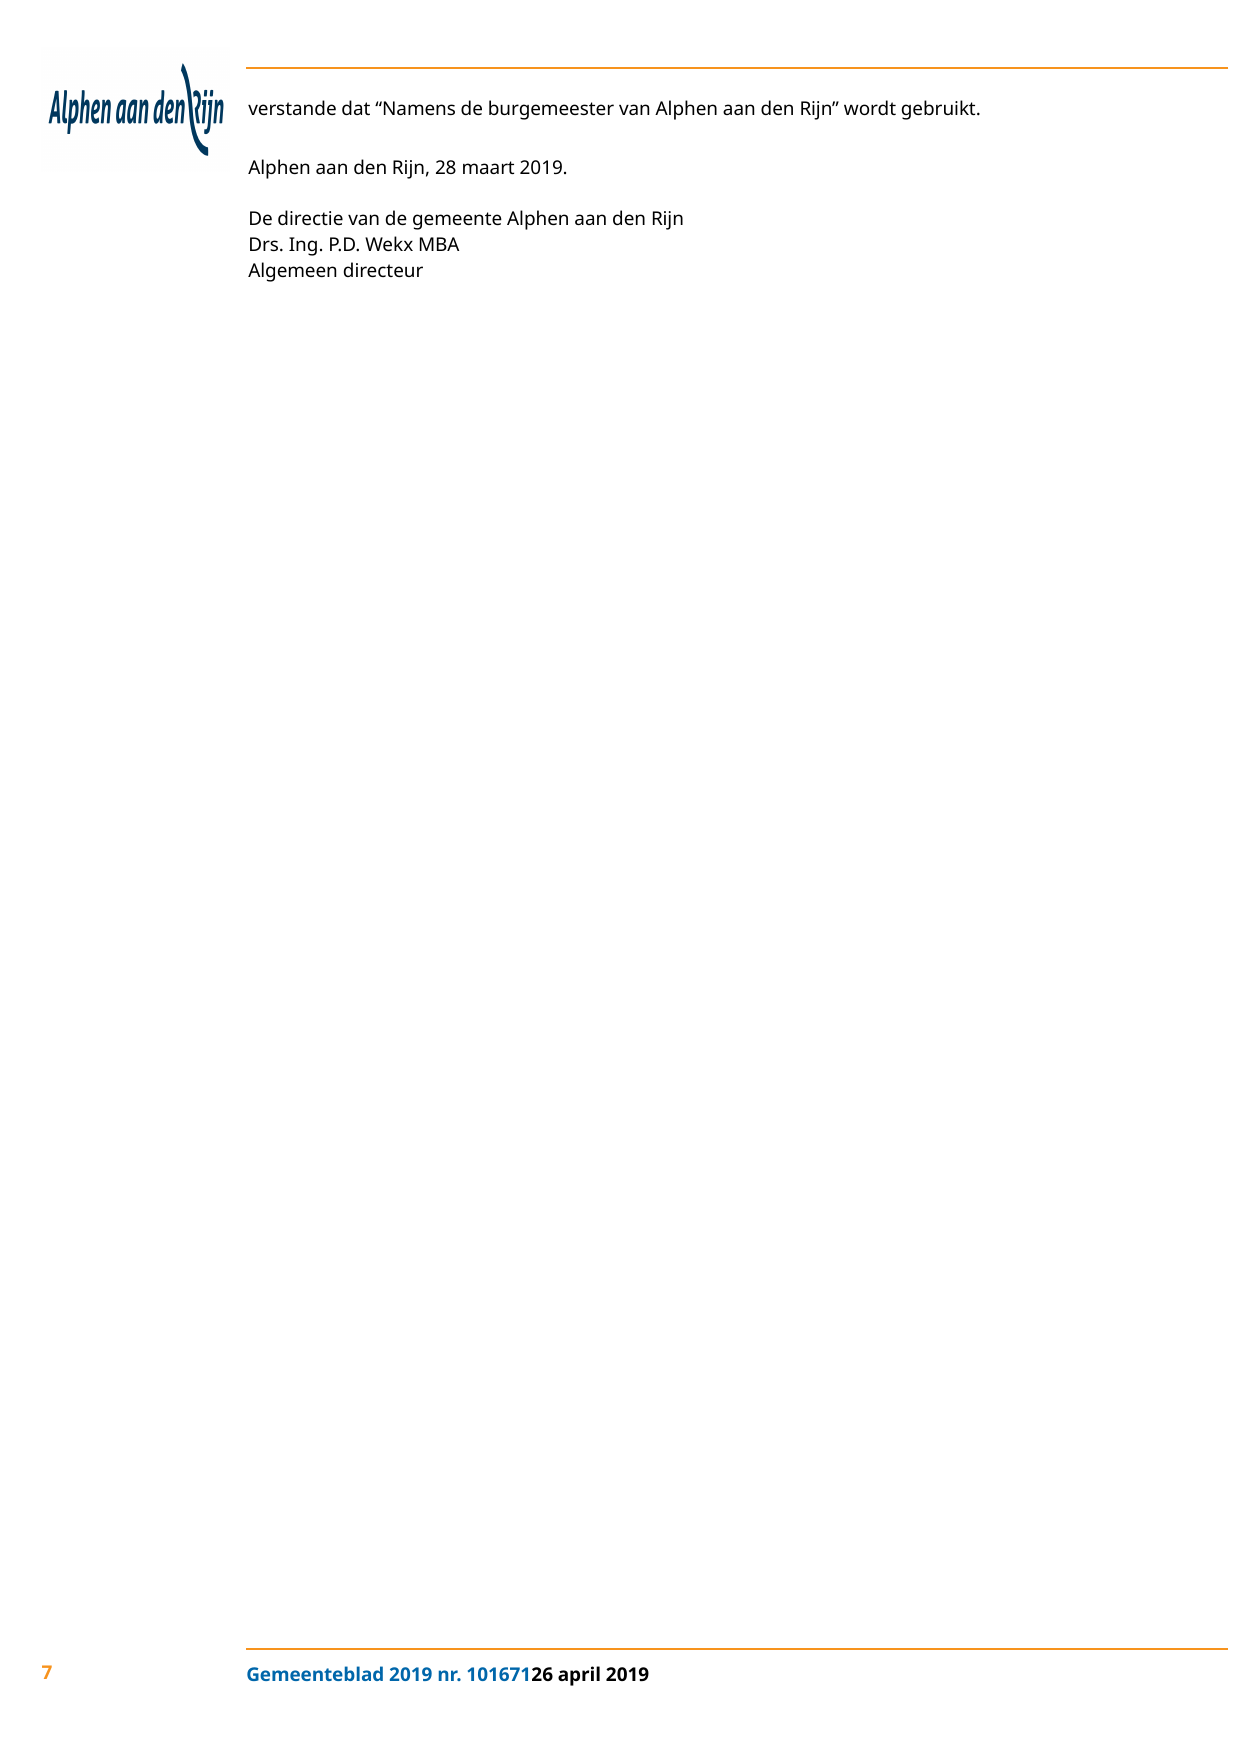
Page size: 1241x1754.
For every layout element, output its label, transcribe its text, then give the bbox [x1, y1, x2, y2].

text Drs. Ing. P.D. Wekx MBA [248, 231, 1152, 257]
text De directie van de gemeente Alphen aan den Rijn [248, 205, 1152, 231]
text Alphen aan den Rijn, 28 maart 2019. [248, 154, 1152, 180]
picture [41, 47, 231, 172]
text verstande dat “Namens de burgemeester van Alphen aan den Rijn” wordt gebruikt. [248, 95, 1152, 121]
text Algemeen directeur [248, 257, 1152, 283]
